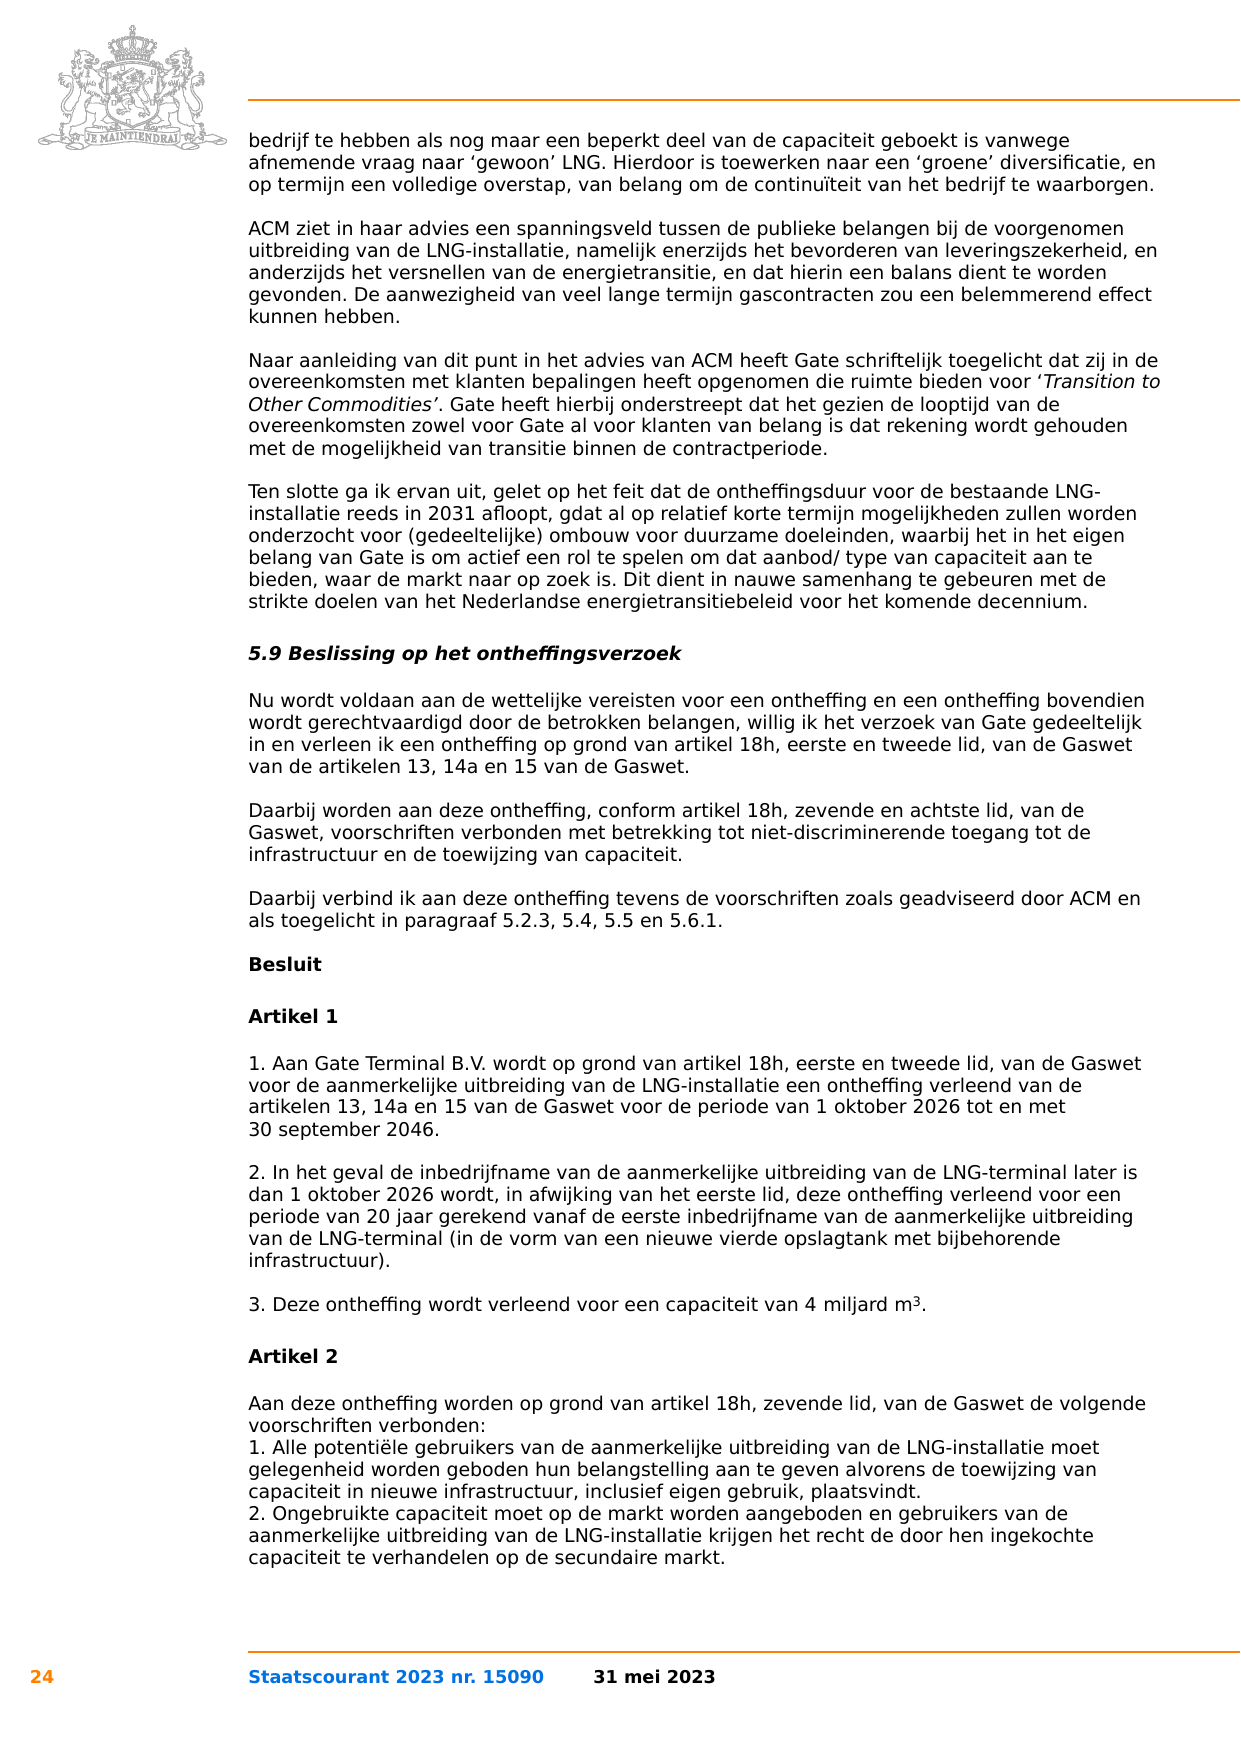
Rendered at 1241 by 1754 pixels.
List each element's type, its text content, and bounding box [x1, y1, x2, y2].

text Besluit [248, 953, 1163, 976]
text Aan deze ontheffing worden op grond van artikel 18h, zevende lid, van de Gaswet de volgende voorschriften verbonden: [248, 1393, 1163, 1437]
text Naar aanleiding van dit punt in het advies van ACM heeft Gate schriftelijk toegelicht dat zij in de overeenkomsten met klanten bepalingen heeft opgenomen die ruimte bieden voor ‘Transition to Other Commodities’. Gate heeft hierbij onderstreept dat het gezien de looptijd van de overeenkomsten zowel voor Gate al voor klanten van belang is dat rekening wordt gehouden met de mogelijkheid van transitie binnen de contractperiode. [248, 349, 1163, 459]
text ACM ziet in haar advies een spanningsveld tussen de publieke belangen bij de voorgenomen uitbreiding van de LNG-installatie, namelijk enerzijds het bevorderen van leveringszekerheid, en anderzijds het versnellen van de energietransitie, en dat hierin een balans dient te worden gevonden. De aanwezigheid van veel lange termijn gascontracten zou een belemmerend effect kunnen hebben. [248, 218, 1163, 328]
picture [38, 25, 227, 150]
text 2. In het geval de inbedrijfname van de aanmerkelijke uitbreiding van de LNG-terminal later is dan 1 oktober 2026 wordt, in afwijking van het eerste lid, deze ontheffing verleend voor een periode van 20 jaar gerekend vanaf de eerste inbedrijfname van de aanmerkelijke uitbreiding van de LNG-terminal (in de vorm van een nieuwe vierde opslagtank met bijbehorende infrastructuur). [248, 1162, 1163, 1272]
text 3. Deze ontheffing wordt verleend voor een capaciteit van 4 miljard m3. [248, 1294, 1163, 1316]
subtitle Artikel 1 [248, 1006, 1163, 1027]
text Daarbij verbind ik aan deze ontheffing tevens de voorschriften zoals geadviseerd door ACM en als toegelicht in paragraaf 5.2.3, 5.4, 5.5 en 5.6.1. [248, 888, 1163, 932]
text 2. Ongebruikte capaciteit moet op de markt worden aangeboden en gebruikers van de aanmerkelijke uitbreiding van de LNG-installatie krijgen het recht de door hen ingekochte capaciteit te verhandelen op de secundaire markt. [248, 1503, 1163, 1569]
text Nu wordt voldaan aan de wettelijke vereisten voor een ontheffing en een ontheffing bovendien wordt gerechtvaardigd door de betrokken belangen, willig ik het verzoek van Gate gedeeltelijk in en verleen ik een ontheffing op grond van artikel 18h, eerste en tweede lid, van de Gaswet van de artikelen 13, 14a en 15 van de Gaswet. [248, 690, 1163, 778]
text bedrijf te hebben als nog maar een beperkt deel van de capaciteit geboekt is vanwege afnemende vraag naar ‘gewoon’ LNG. Hierdoor is toewerken naar een ‘groene’ diversificatie, en op termijn een volledige overstap, van belang om de continuïteit van het bedrijf te waarborgen. [248, 130, 1163, 196]
text Daarbij worden aan deze ontheffing, conform artikel 18h, zevende en achtste lid, van de Gaswet, voorschriften verbonden met betrekking tot niet-discriminerende toegang tot de infrastructuur en de toewijzing van capaciteit. [248, 800, 1163, 866]
text Ten slotte ga ik ervan uit, gelet op het feit dat de ontheffingsduur voor de bestaande LNG-installatie reeds in 2031 afloopt, gdat al op relatief korte termijn mogelijkheden zullen worden onderzocht voor (gedeeltelijke) ombouw voor duurzame doeleinden, waarbij het in het eigen belang van Gate is om actief een rol te spelen om dat aanbod/ type van capaciteit aan te bieden, waar de markt naar op zoek is. Dit dient in nauwe samenhang te gebeuren met de strikte doelen van het Nederlandse energietransitiebeleid voor het komende decennium. [248, 481, 1163, 613]
text 1. Aan Gate Terminal B.V. wordt op grond van artikel 18h, eerste en tweede lid, van de Gaswet voor de aanmerkelijke uitbreiding van de LNG-installatie een ontheffing verleend van de artikelen 13, 14a en 15 van de Gaswet voor de periode van 1 oktober 2026 tot en met 30 september 2046. [248, 1052, 1163, 1140]
subtitle Artikel 2 [248, 1346, 1163, 1368]
subtitle 5.9 Beslissing op het ontheffingsverzoek [248, 643, 1163, 665]
text 1. Alle potentiële gebruikers van de aanmerkelijke uitbreiding van de LNG-installatie moet gelegenheid worden geboden hun belangstelling aan te geven alvorens de toewijzing van capaciteit in nieuwe infrastructuur, inclusief eigen gebruik, plaatsvindt. [248, 1437, 1163, 1503]
